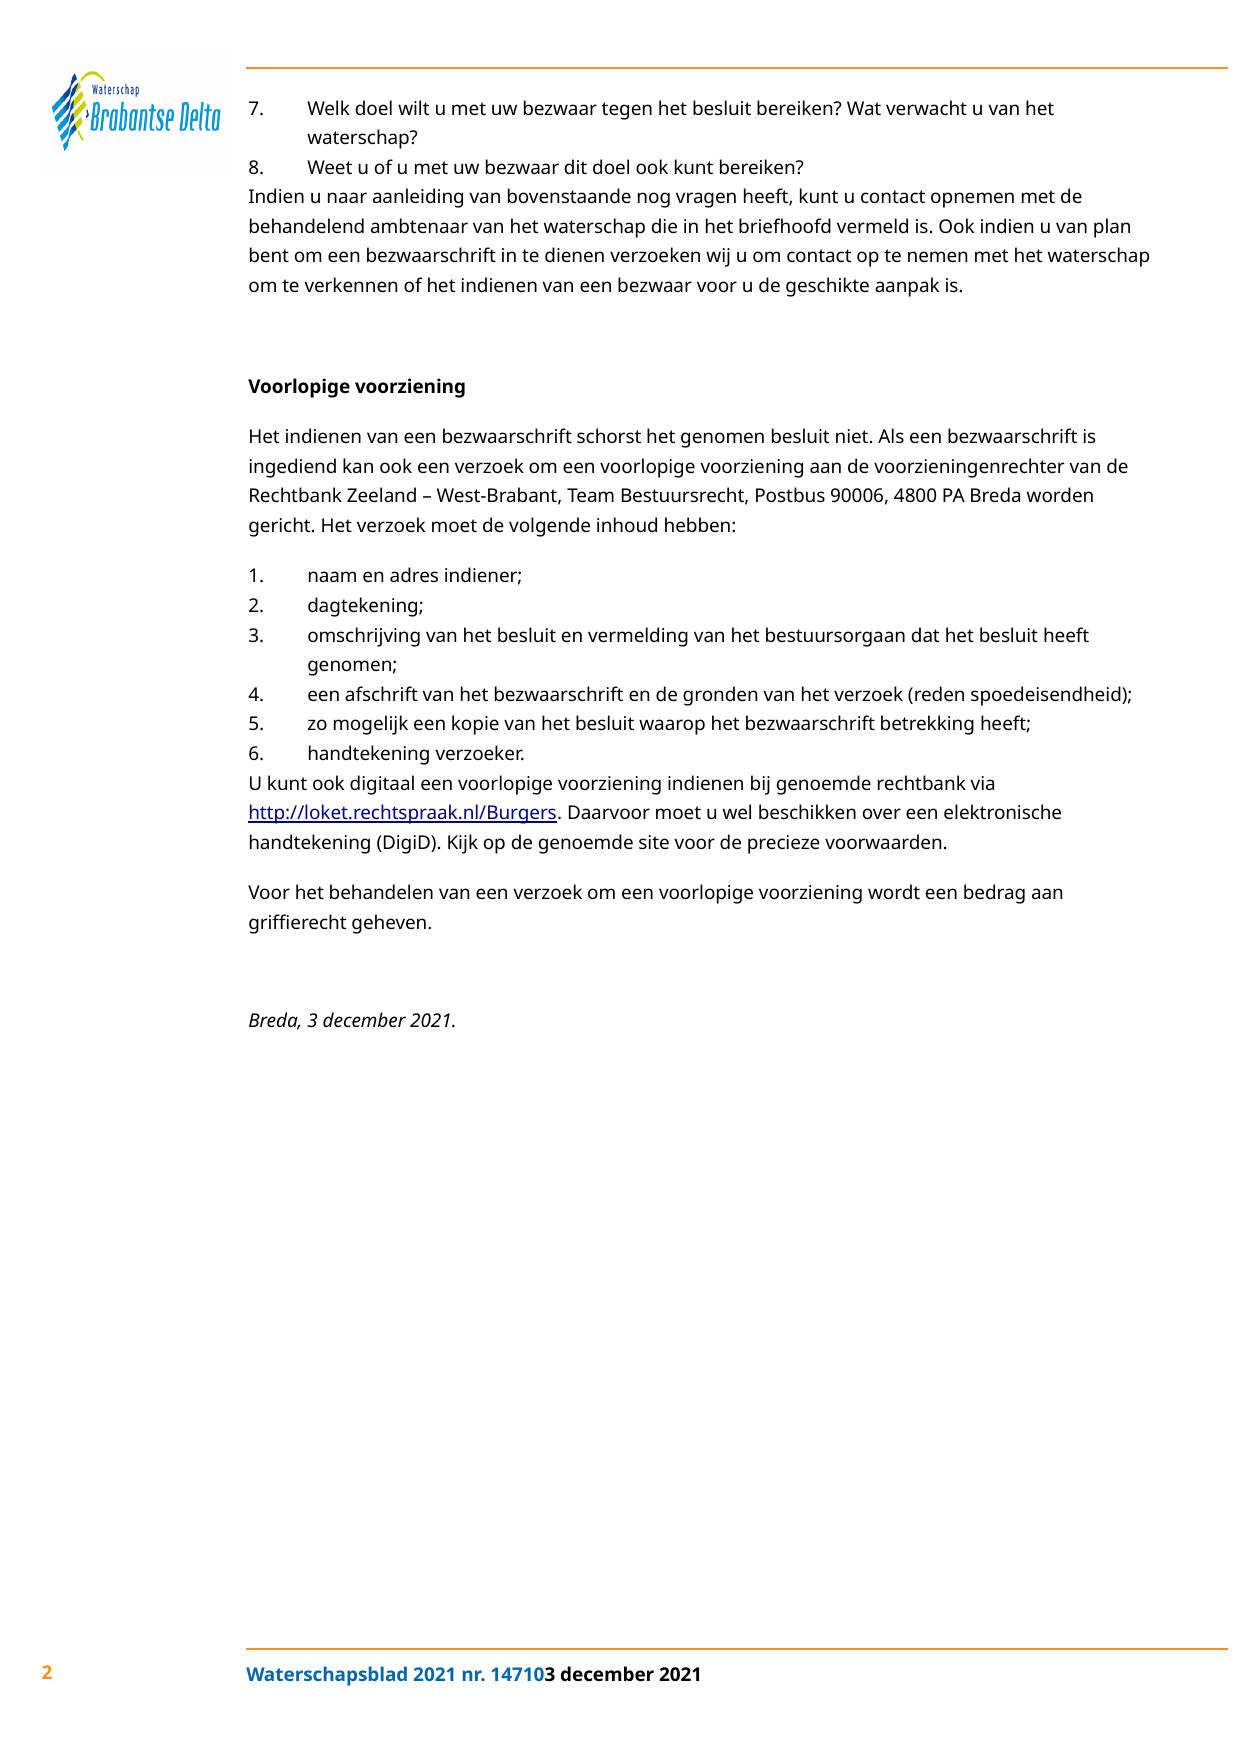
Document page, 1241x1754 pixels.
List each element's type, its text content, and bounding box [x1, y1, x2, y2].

picture [41, 47, 231, 172]
text Breda, 3 december 2021. [248, 1007, 1152, 1033]
text Indien u naar aanleiding van bovenstaande nog vragen heeft, kunt u contact opnemen met de behandelend ambtenaar van het waterschap die in het briefhoofd vermeld is. Ook indien u van plan bent om een bezwaarschrift in te dienen verzoeken wij u om contact op te nemen met het waterschap om te verkennen of het indienen van een bezwaar voor u de geschikte aanpak is. [248, 183, 1152, 298]
list naam en adres indiener; [248, 563, 1152, 588]
list een afschrift van het bezwaarschrift en de gronden van het verzoek (reden spoedeisendheid); [248, 681, 1152, 707]
list handtekening verzoeker. [248, 740, 1152, 766]
text Voor het behandelen van een verzoek om een voorlopige voorziening wordt een bedrag aan griffierecht geheven. [248, 879, 1152, 935]
list omschrijving van het besluit en vermelding van het bestuursorgaan dat het besluit heeft genomen; [248, 622, 1152, 677]
text Het indienen van een bezwaarschrift schorst het genomen besluit niet. Als een bezwaarschrift is ingediend kan ook een verzoek om een voorlopige voorziening aan de voorzieningenrechter van de Rechtbank Zeeland – West-Brabant, Team Bestuursrecht, Postbus 90006, 4800 PA Breda worden gericht. Het verzoek moet de volgende inhoud hebben: [248, 423, 1152, 538]
list zo mogelijk een kopie van het besluit waarop het bezwaarschrift betrekking heeft; [248, 711, 1152, 736]
list Weet u of u met uw bezwaar dit doel ook kunt bereiken? [248, 154, 1152, 180]
text Voorlopige voorziening [248, 373, 1152, 399]
list dagtekening; [248, 592, 1152, 618]
text U kunt ook digitaal een voorlopige voorziening indienen bij genoemde rechtbank via http://loket.rechtspraak.nl/Burgers. Daarvoor moet u wel beschikken over een elektronische handtekening (DigiD). Kijk op de genoemde site voor de precieze voorwaarden. [248, 770, 1152, 855]
list Welk doel wilt u met uw bezwaar tegen het besluit bereiken? Wat verwacht u van het waterschap? [248, 95, 1152, 150]
